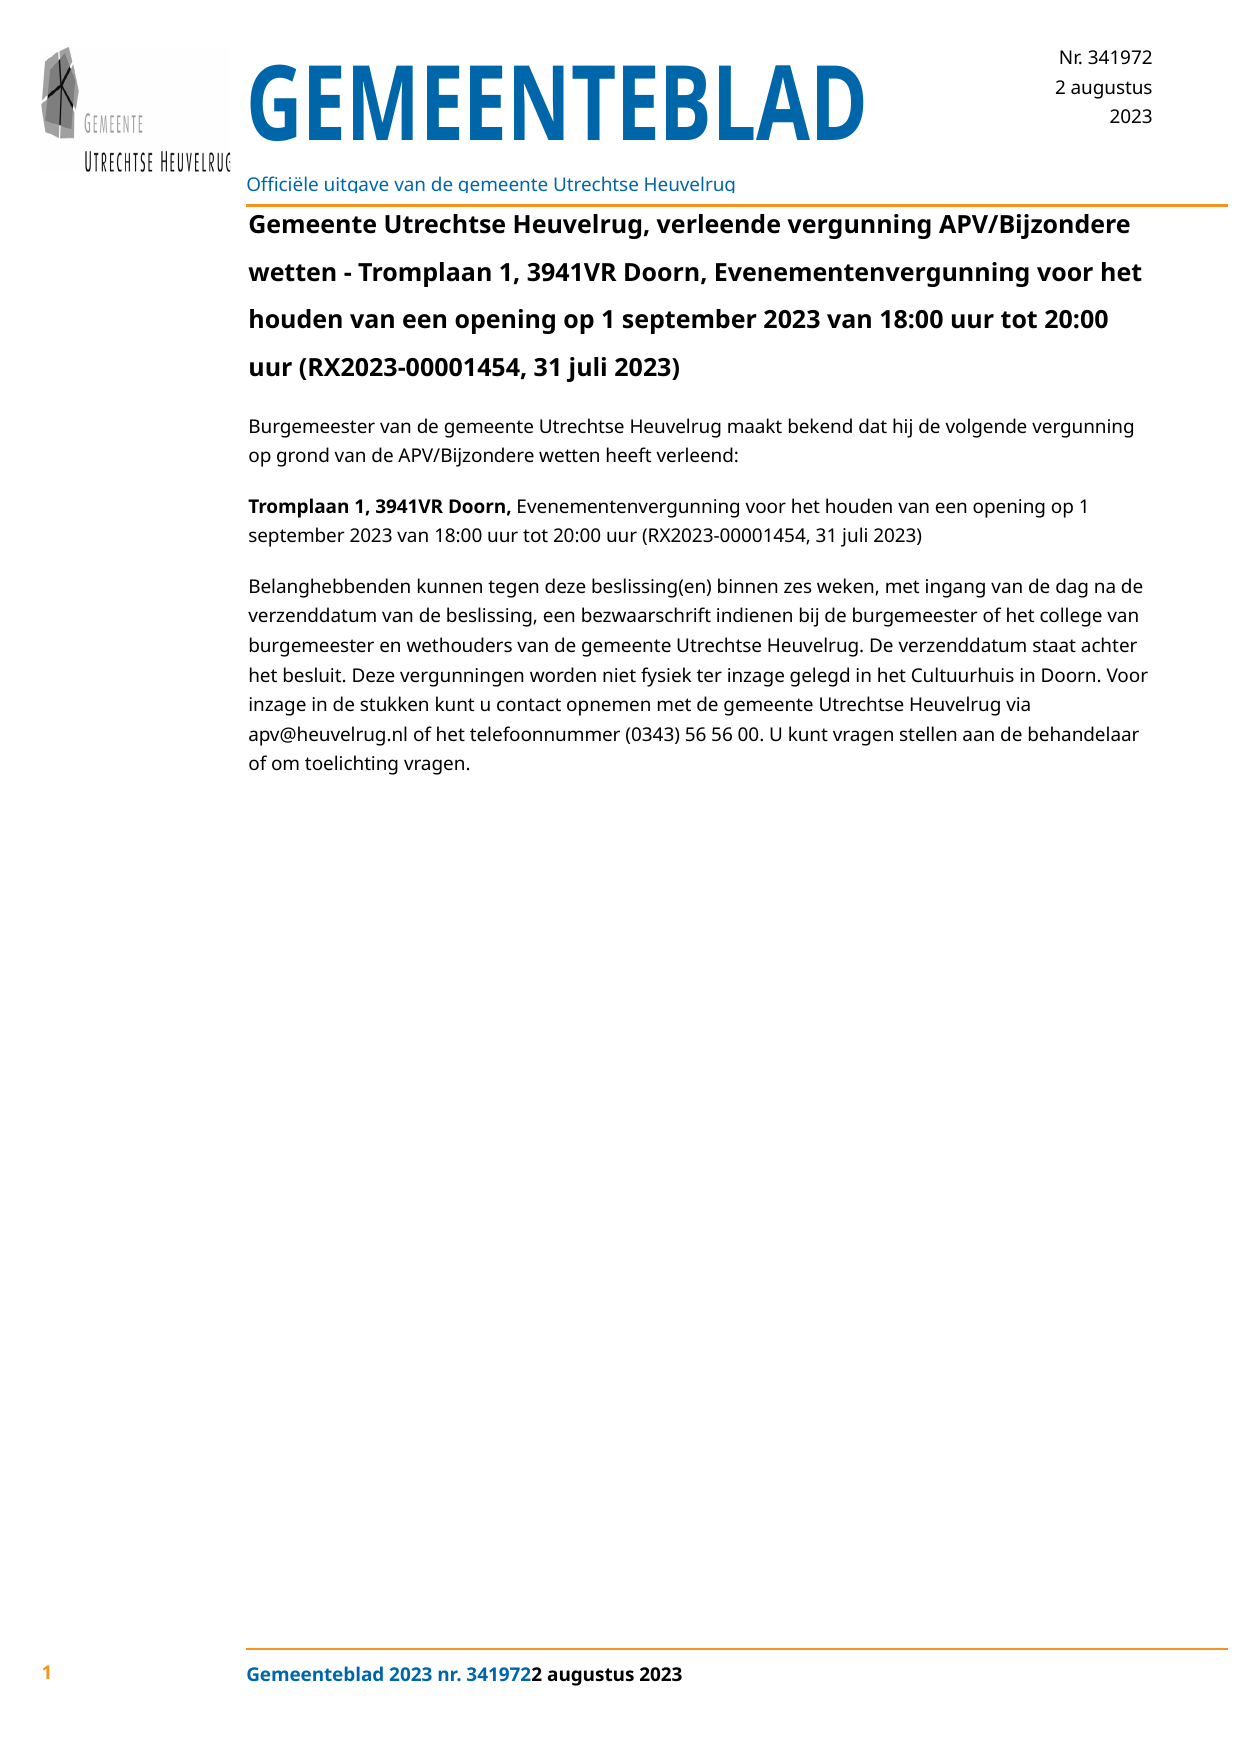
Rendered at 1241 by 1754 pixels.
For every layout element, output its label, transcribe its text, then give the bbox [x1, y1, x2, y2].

picture [41, 47, 231, 172]
text Burgemeester van de gemeente Utrechtse Heuvelrug maakt bekend dat hij de volgende vergunning op grond van de APV/Bijzondere wetten heeft verleend: [248, 413, 1152, 468]
text Gemeente Utrechtse Heuvelrug, verleende vergunning APV/Bijzondere wetten - Tromplaan 1, 3941VR Doorn, Evenementenvergunning voor het houden van een opening op 1 september 2023 van 18:00 uur tot 20:00 uur (RX2023-00001454, 31 juli 2023) [248, 207, 1152, 384]
text Tromplaan 1, 3941VR Doorn, Evenementenvergunning voor het houden van een opening op 1 september 2023 van 18:00 uur tot 20:00 uur (RX2023-00001454, 31 juli 2023) [248, 493, 1152, 548]
text Belanghebbenden kunnen tegen deze beslissing(en) binnen zes weken, met ingang van de dag na de verzenddatum van de beslissing, een bezwaarschrift indienen bij de burgemeester of het college van burgemeester en wethouders van de gemeente Utrechtse Heuvelrug. De verzenddatum staat achter het besluit. Deze vergunningen worden niet fysiek ter inzage gelegd in het Cultuurhuis in Doorn. Voor inzage in de stukken kunt u contact opnemen met de gemeente Utrechtse Heuvelrug via apv@heuvelrug.nl of het telefoonnummer (0343) 56 56 00. U kunt vragen stellen aan de behandelaar of om toelichting vragen. [248, 573, 1152, 776]
